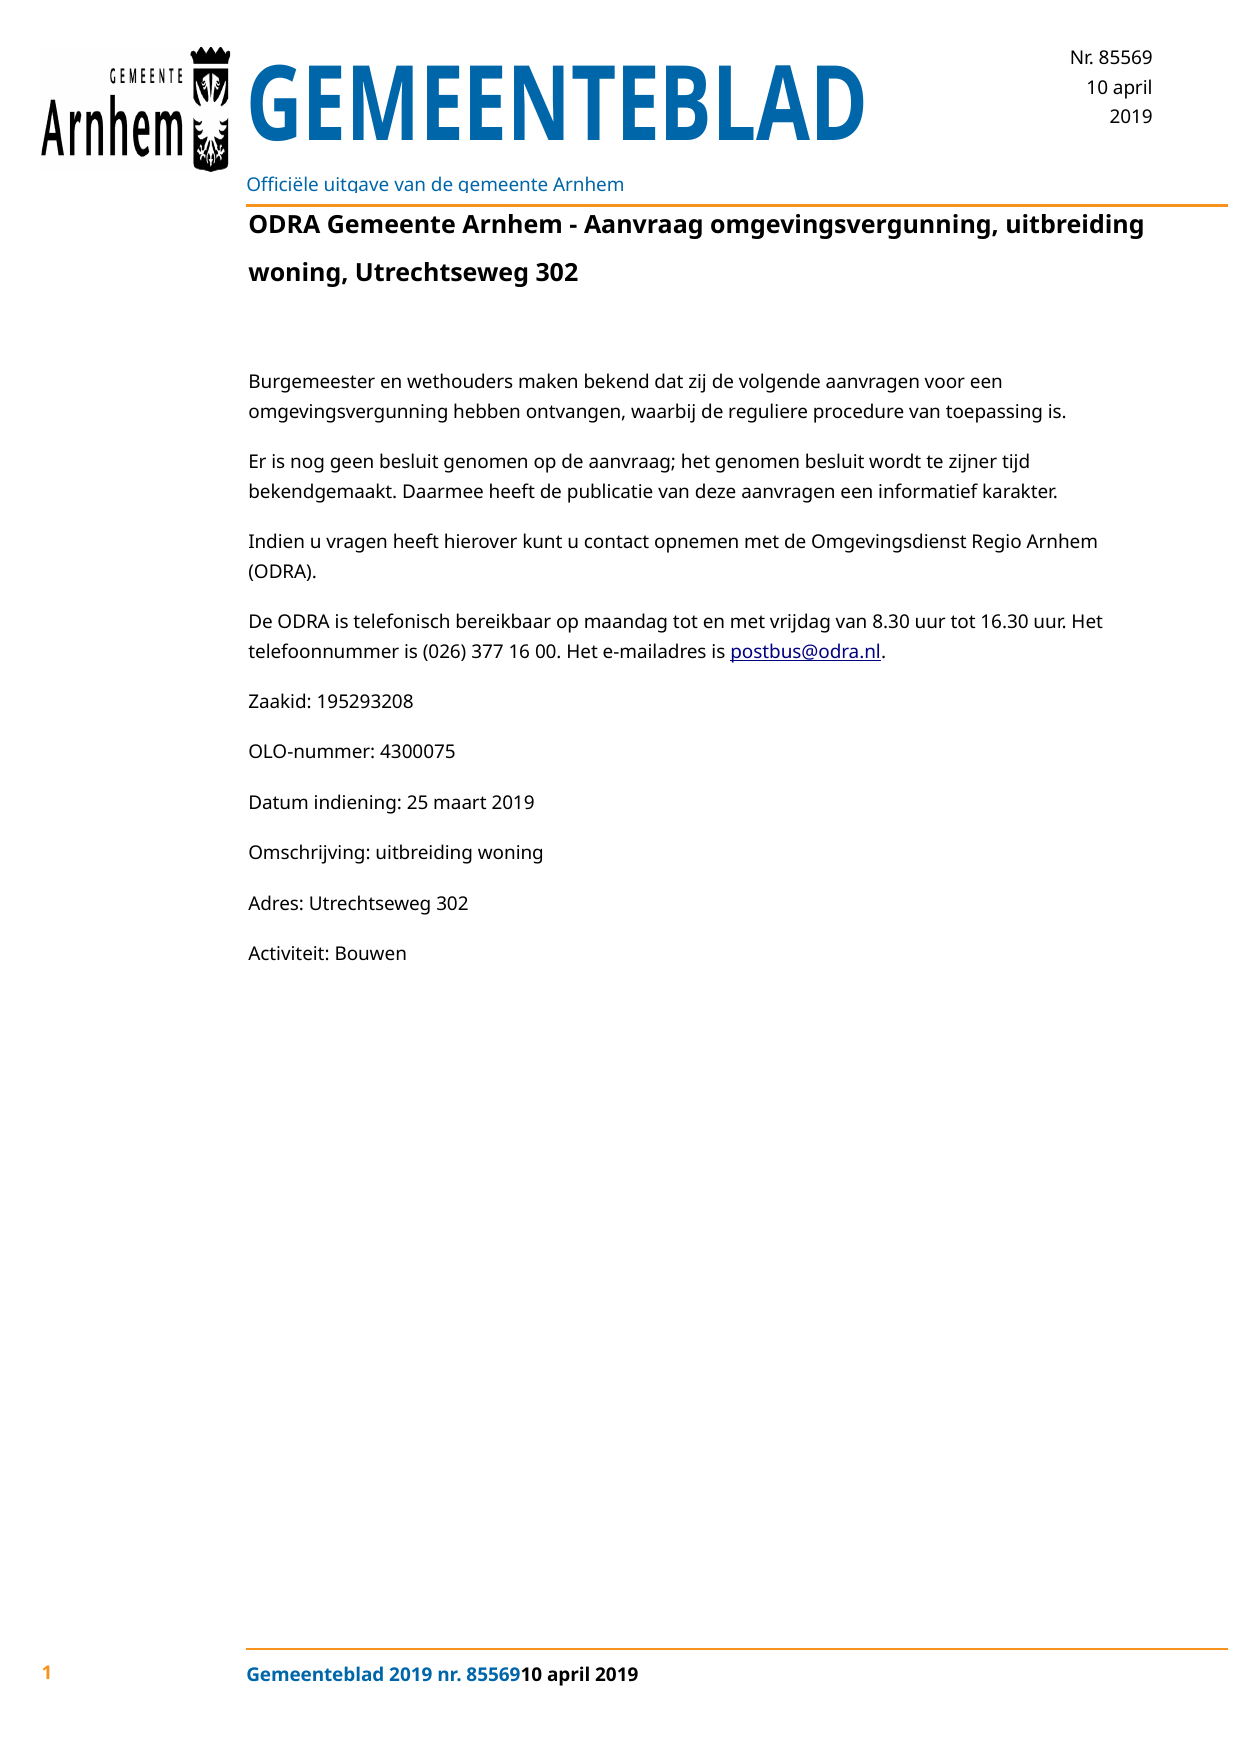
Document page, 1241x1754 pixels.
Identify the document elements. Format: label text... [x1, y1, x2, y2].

text Omschrijving: uitbreiding woning [248, 839, 1152, 865]
text Activiteit: Bouwen [248, 940, 1152, 966]
text Zaakid: 195293208 [248, 688, 1152, 714]
text ODRA Gemeente Arnhem - Aanvraag omgevingsvergunning, uitbreiding woning, Utrechtseweg 302 [248, 207, 1152, 288]
text Indien u vragen heeft hierover kunt u contact opnemen met de Omgevingsdienst Regio Arnhem (ODRA). [248, 528, 1152, 584]
text Er is nog geen besluit genomen op de aanvraag; het genomen besluit wordt te zijner tijd bekendgemaakt. Daarmee heeft de publicatie van deze aanvragen een informatief karakter. [248, 448, 1152, 504]
text Adres: Utrechtseweg 302 [248, 890, 1152, 916]
picture [41, 47, 231, 172]
text De ODRA is telefonisch bereikbaar op maandag tot en met vrijdag van 8.30 uur tot 16.30 uur. Het telefoonnummer is (026) 377 16 00. Het e-mailadres is postbus@odra.nl. [248, 608, 1152, 664]
text Datum indiening: 25 maart 2019 [248, 789, 1152, 815]
text Burgemeester en wethouders maken bekend dat zij de volgende aanvragen voor een omgevingsvergunning hebben ontvangen, waarbij de reguliere procedure van toepassing is. [248, 368, 1152, 424]
text OLO-nummer: 4300075 [248, 739, 1152, 764]
